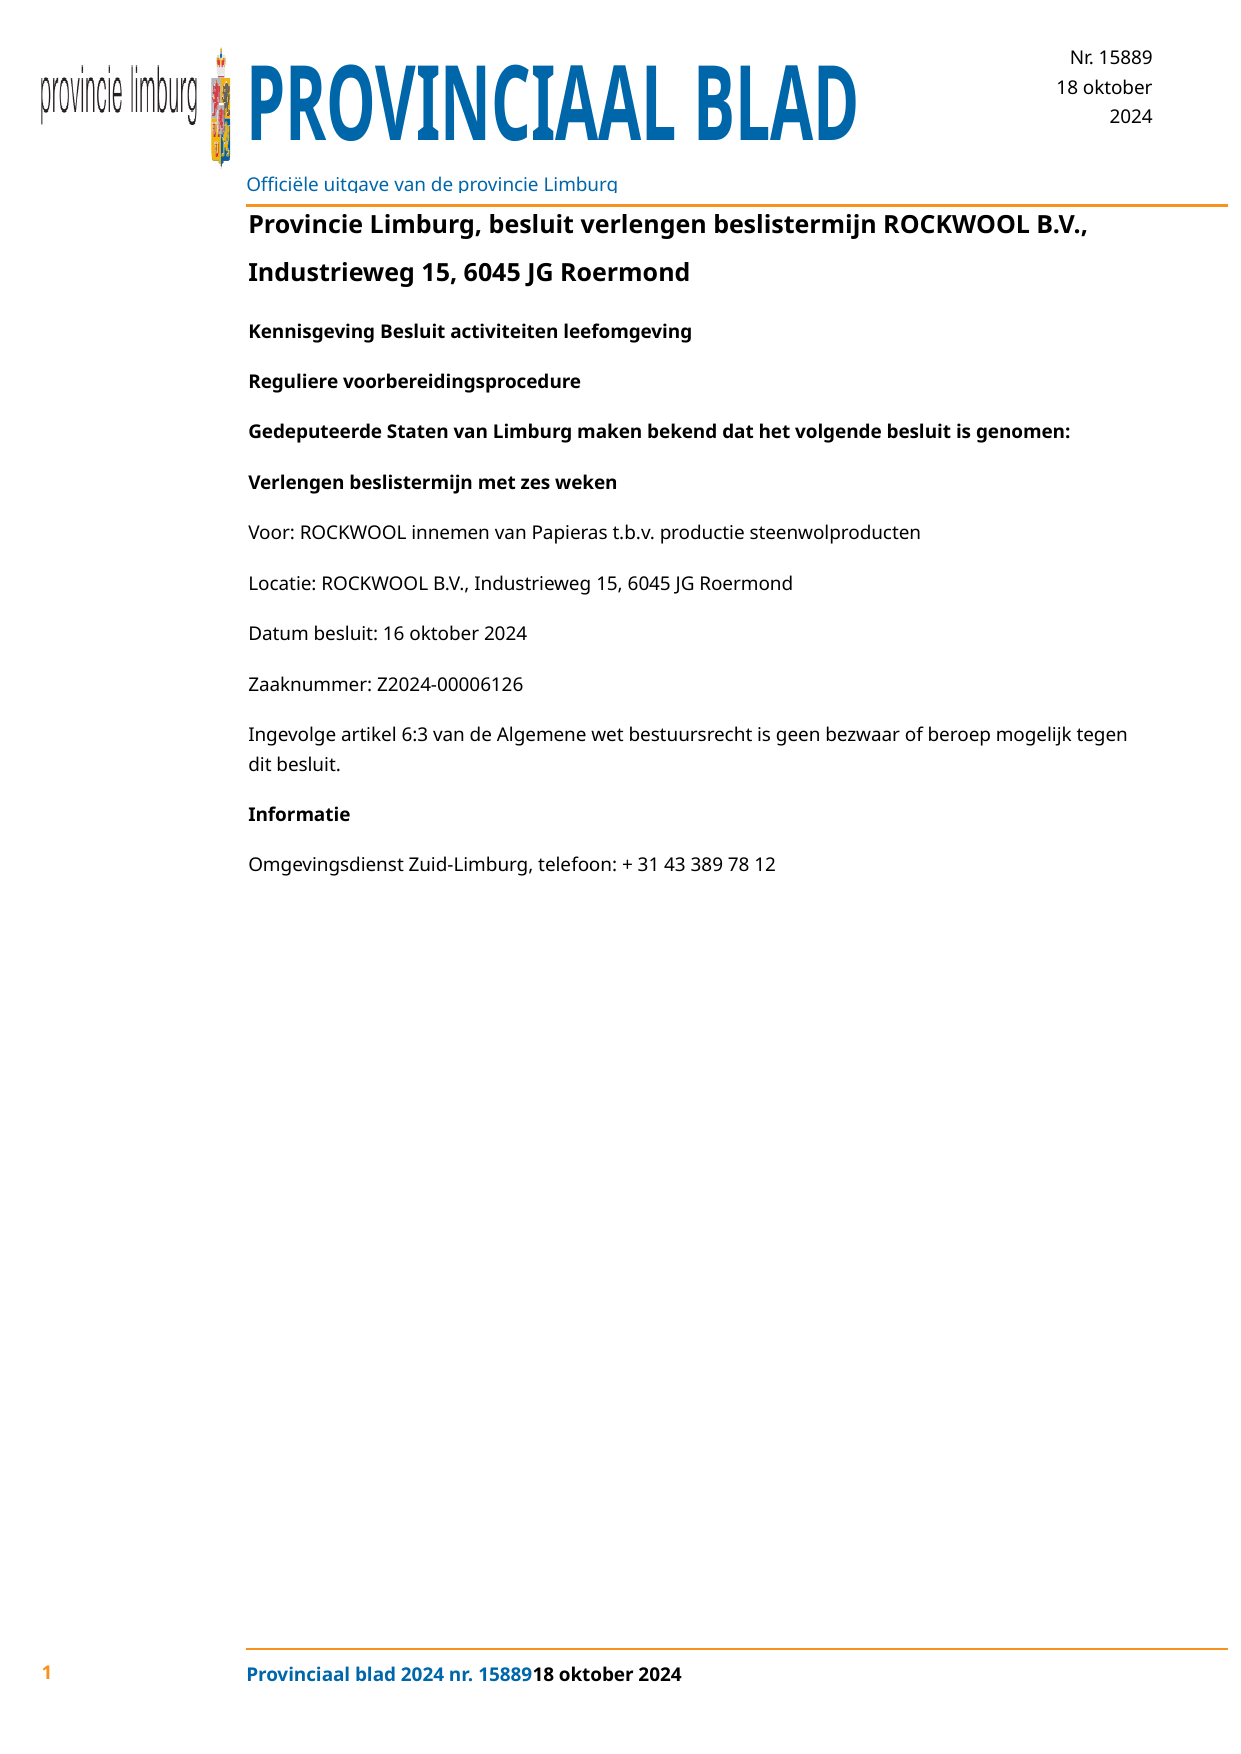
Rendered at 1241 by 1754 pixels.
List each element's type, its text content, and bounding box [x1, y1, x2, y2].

text Omgevingsdienst Zuid-Limburg, telefoon: + 31 43 389 78 12 [248, 852, 1152, 877]
picture [41, 47, 231, 172]
text Zaaknummer: Z2024-00006126 [248, 671, 1152, 697]
text Verlengen beslistermijn met zes weken [248, 469, 1152, 495]
text Ingevolge artikel 6:3 van de Algemene wet bestuursrecht is geen bezwaar of beroep mogelijk tegen dit besluit. [248, 721, 1152, 777]
text Provincie Limburg, besluit verlengen beslistermijn ROCKWOOL B.V., Industrieweg 15, 6045 JG Roermond [248, 207, 1152, 288]
text Locatie: ROCKWOOL B.V., Industrieweg 15, 6045 JG Roermond [248, 570, 1152, 596]
text Datum besluit: 16 oktober 2024 [248, 620, 1152, 646]
text Gedeputeerde Staten van Limburg maken bekend dat het volgende besluit is genomen: [248, 419, 1152, 444]
text Reguliere voorbereidingsprocedure [248, 368, 1152, 394]
text Kennisgeving Besluit activiteiten leefomgeving [248, 318, 1152, 344]
text Voor: ROCKWOOL innemen van Papieras t.b.v. productie steenwolproducten [248, 519, 1152, 545]
text Informatie [248, 801, 1152, 827]
